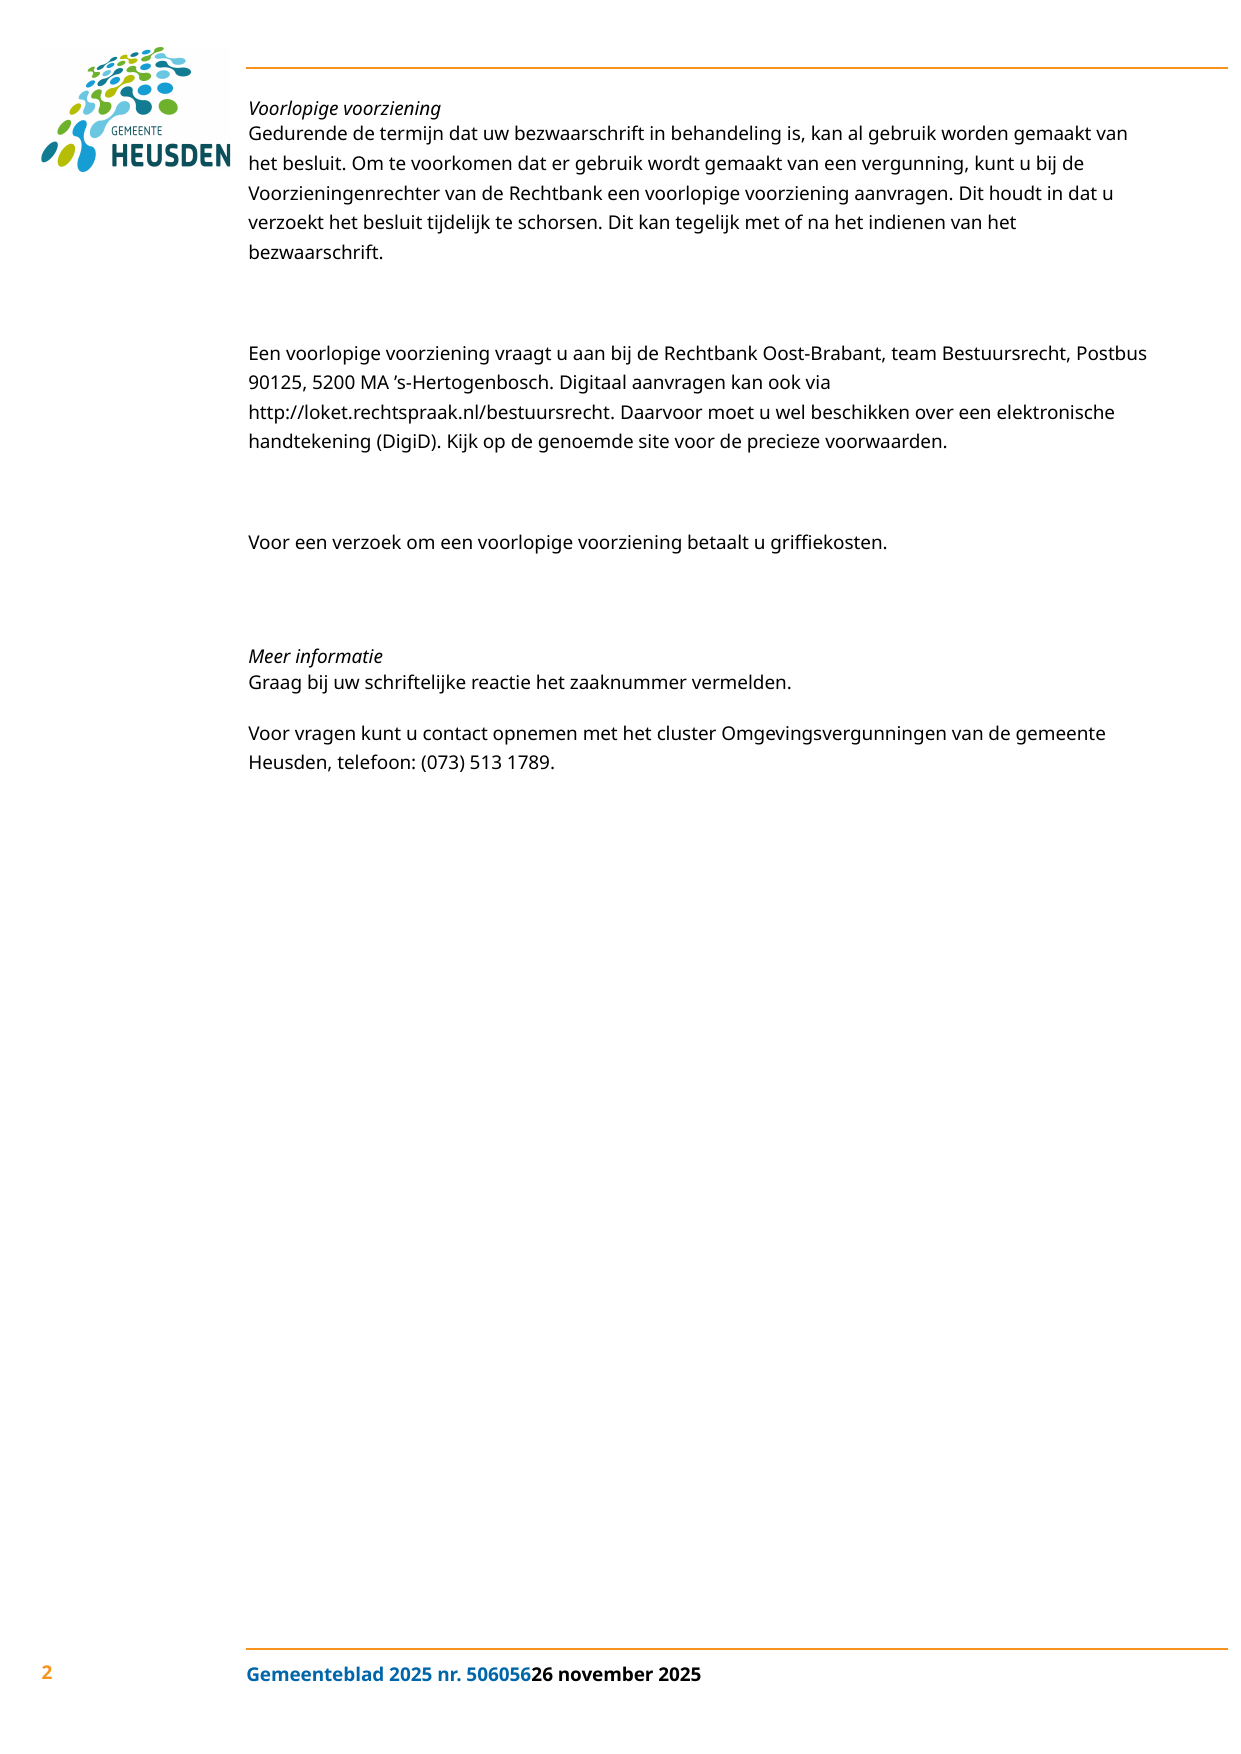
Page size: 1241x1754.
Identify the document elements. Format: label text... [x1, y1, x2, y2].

text Graag bij uw schriftelijke reactie het zaaknummer vermelden. [248, 669, 1152, 695]
picture [41, 47, 231, 172]
text Voor een verzoek om een voorlopige voorziening betaalt u griffiekosten. [248, 529, 1152, 555]
text Voorlopige voorziening [248, 95, 1152, 121]
text Meer informatie [248, 644, 1152, 669]
text Gedurende de termijn dat uw bezwaarschrift in behandeling is, kan al gebruik worden gemaakt van het besluit. Om te voorkomen dat er gebruik wordt gemaakt van een vergunning, kunt u bij de Voorzieningenrechter van de Rechtbank een voorlopige voorziening aanvragen. Dit houdt in dat u verzoekt het besluit tijdelijk te schorsen. Dit kan tegelijk met of na het indienen van het bezwaarschrift. [248, 121, 1152, 264]
text Voor vragen kunt u contact opnemen met het cluster Omgevingsvergunningen van de gemeente Heusden, telefoon: (073) 513 1789. [248, 720, 1152, 775]
text Een voorlopige voorziening vraagt u aan bij de Rechtbank Oost-Brabant, team Bestuursrecht, Postbus 90125, 5200 MA ’s-Hertogenbosch. Digitaal aanvragen kan ook via http://loket.rechtspraak.nl/bestuursrecht. Daarvoor moet u wel beschikken over een elektronische handtekening (DigiD). Kijk op de genoemde site voor de precieze voorwaarden. [248, 340, 1152, 454]
